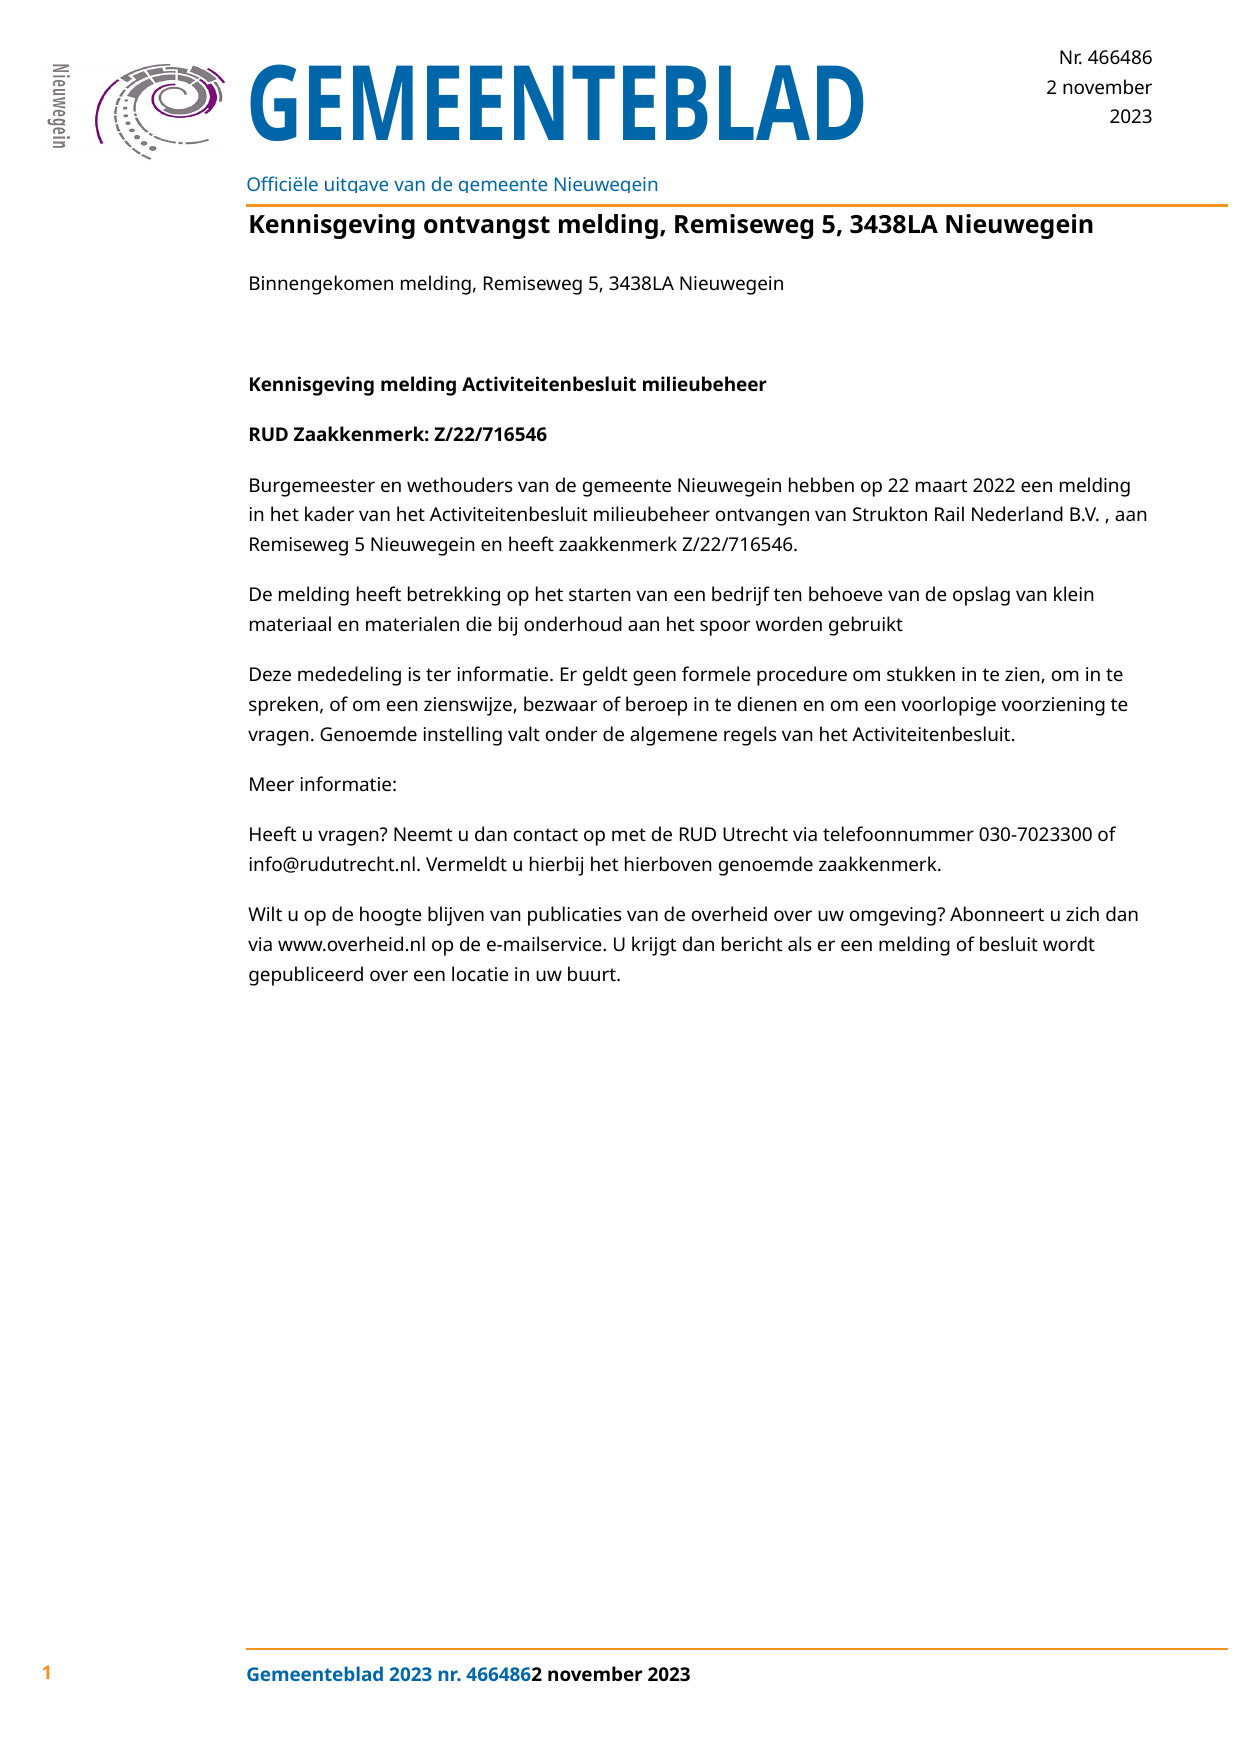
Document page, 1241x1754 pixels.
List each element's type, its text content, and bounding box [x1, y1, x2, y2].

text RUD Zaakkenmerk: Z/22/716546 [248, 422, 1152, 447]
text Deze mededeling is ter informatie. Er geldt geen formele procedure om stukken in te zien, om in te spreken, of om een zienswijze, bezwaar of beroep in te dienen en om een voorlopige voorziening te vragen. Genoemde instelling valt onder de algemene regels van het Activiteitenbesluit. [248, 662, 1152, 746]
text De melding heeft betrekking op het starten van een bedrijf ten behoeve van de opslag van klein materiaal en materialen die bij onderhoud aan het spoor worden gebruikt [248, 582, 1152, 637]
text Kennisgeving melding Activiteitenbesluit milieubeheer [248, 371, 1152, 397]
picture [41, 47, 231, 172]
text Kennisgeving ontvangst melding, Remiseweg 5, 3438LA Nieuwegein [248, 207, 1152, 241]
text Wilt u op de hoogte blijven van publicaties van de overheid over uw omgeving? Abonneert u zich dan via www.overheid.nl op de e-mailservice. U krijgt dan bericht als er een melding of besluit wordt gepubliceerd over een locatie in uw buurt. [248, 902, 1152, 986]
text Meer informatie: [248, 771, 1152, 797]
text Heeft u vragen? Neemt u dan contact op met de RUD Utrecht via telefoonnummer 030-7023300 of info@rudutrecht.nl. Vermeldt u hierbij het hierboven genoemde zaakkenmerk. [248, 822, 1152, 877]
text Burgemeester en wethouders van de gemeente Nieuwegein hebben op 22 maart 2022 een melding in het kader van het Activiteitenbesluit milieubeheer ontvangen van Strukton Rail Nederland B.V. , aan Remiseweg 5 Nieuwegein en heeft zaakkenmerk Z/22/716546. [248, 472, 1152, 557]
text Binnengekomen melding, Remiseweg 5, 3438LA Nieuwegein [248, 270, 1152, 296]
